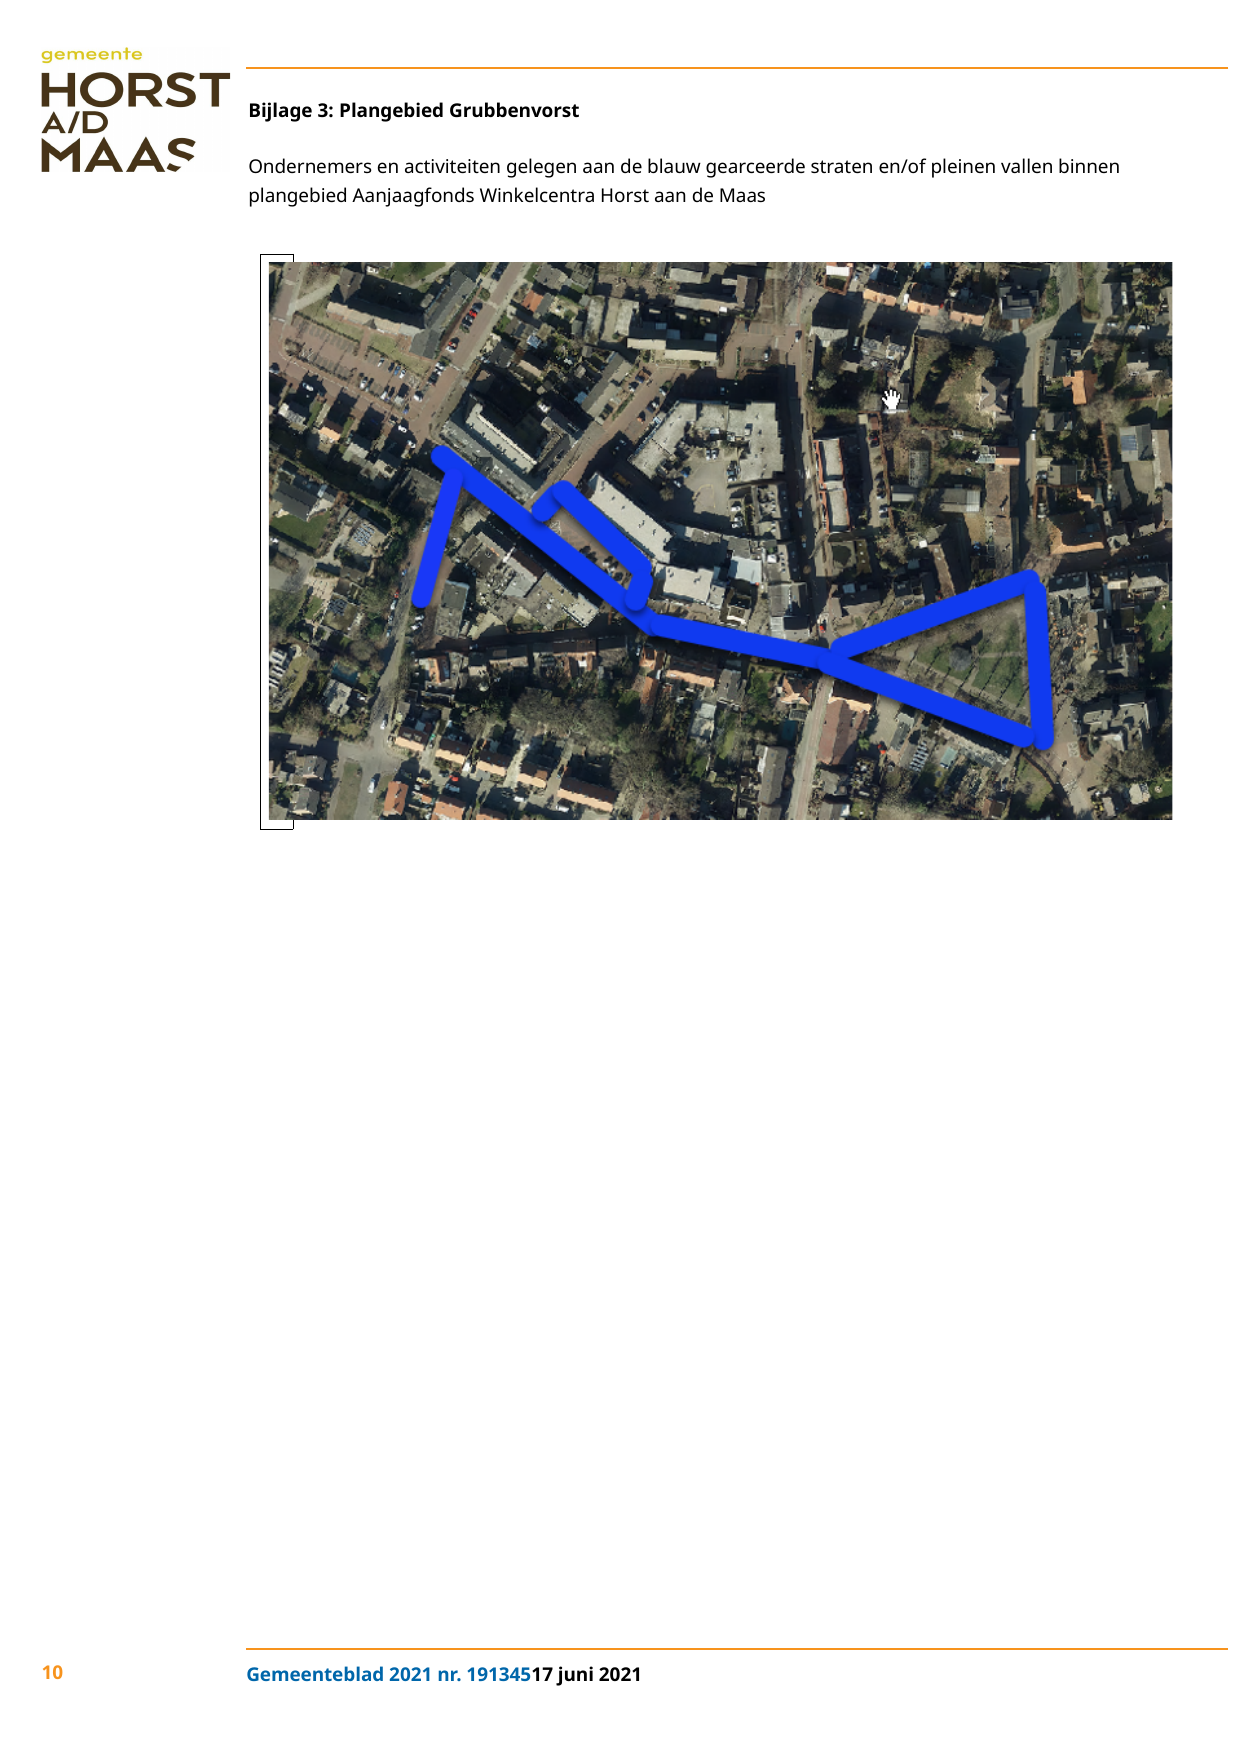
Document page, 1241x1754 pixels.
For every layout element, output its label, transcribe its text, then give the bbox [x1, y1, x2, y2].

picture [268, 262, 1173, 820]
text Ondernemers en activiteiten gelegen aan de blauw gearceerde straten en/of pleinen vallen binnen plangebied Aanjaagfonds Winkelcentra Horst aan de Maas [248, 153, 1152, 208]
text Bijlage 3: Plangebied Grubbenvorst [248, 95, 1152, 123]
picture [41, 47, 231, 172]
